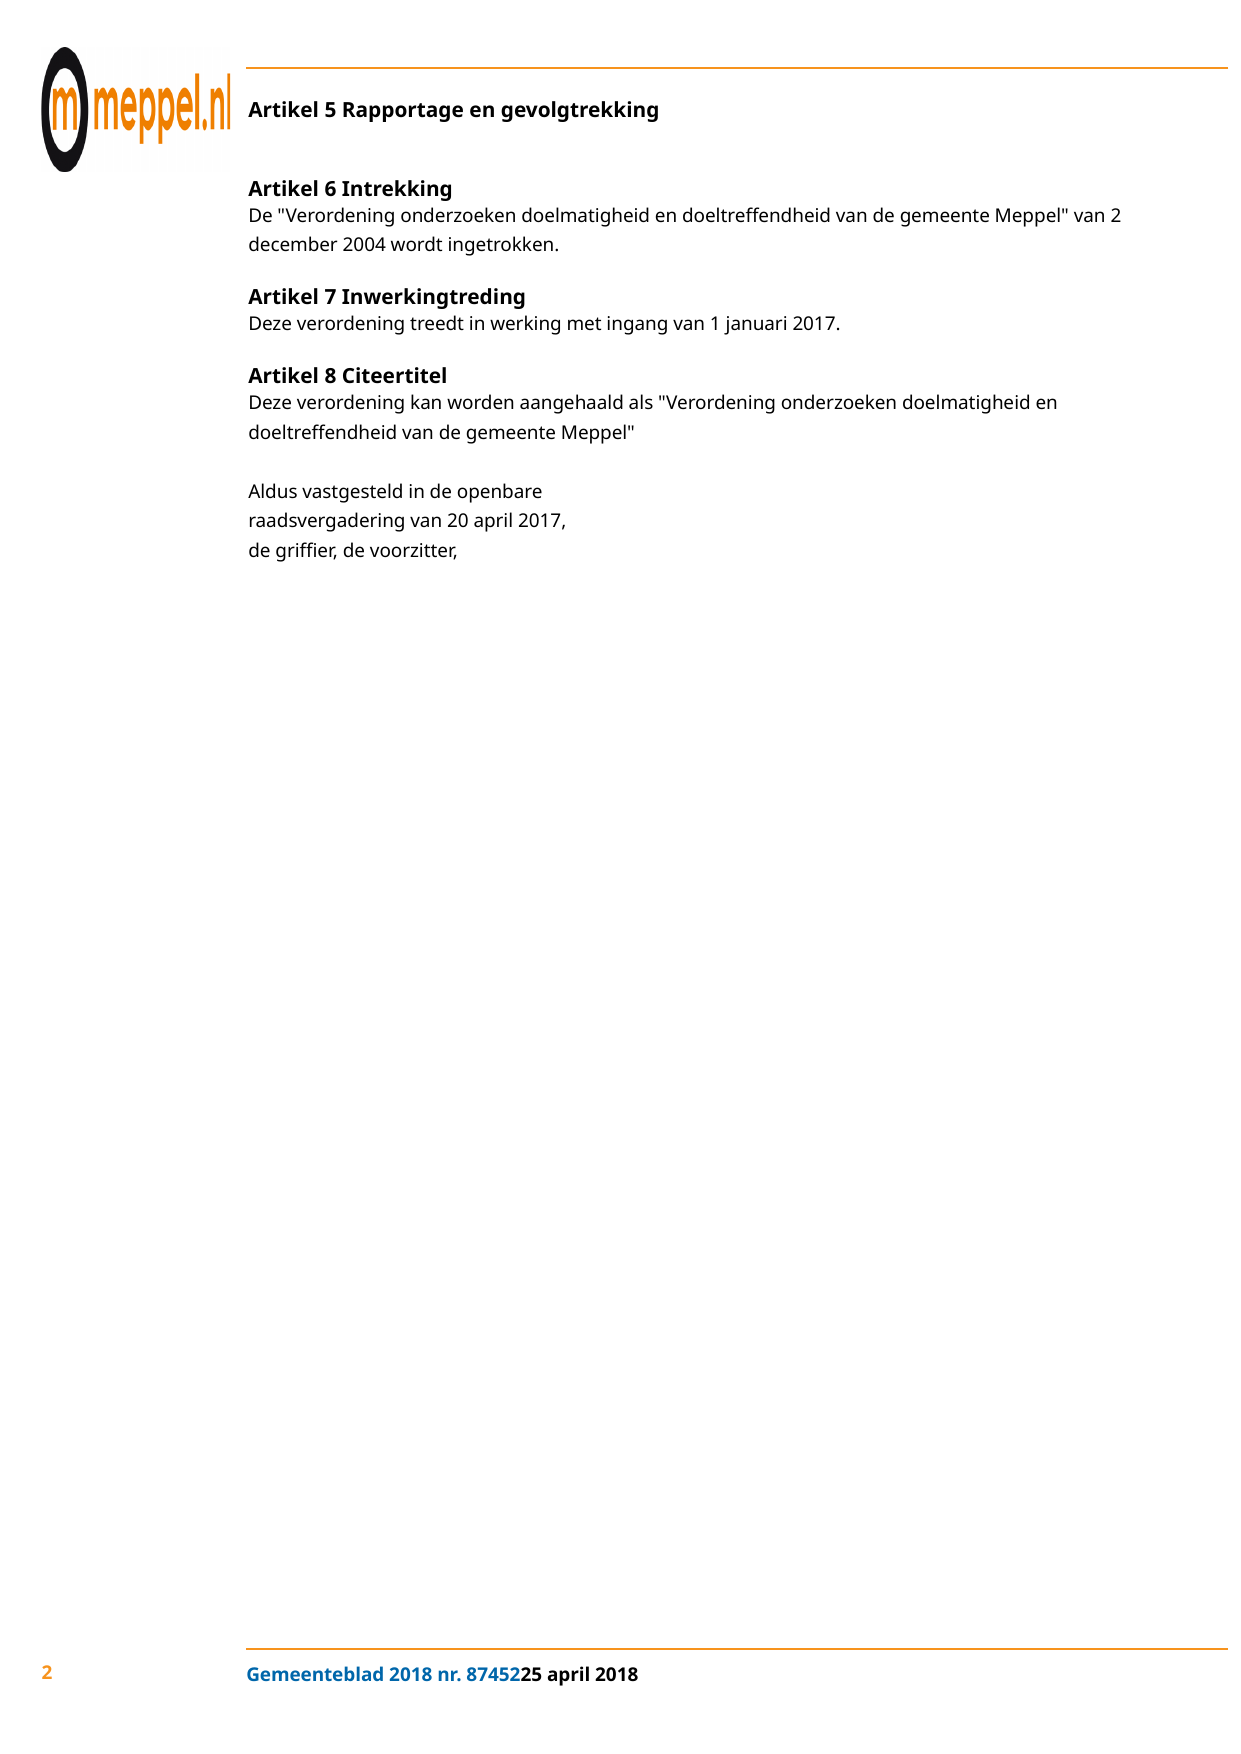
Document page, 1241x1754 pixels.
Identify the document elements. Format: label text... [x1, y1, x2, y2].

text Deze verordening kan worden aangehaald als "Verordening onderzoeken doelmatigheid en doeltreffendheid van de gemeente Meppel" [248, 389, 1152, 445]
text Artikel 8 Citeertitel [248, 361, 1152, 389]
text Deze verordening treedt in werking met ingang van 1 januari 2017. [248, 311, 1152, 336]
text de griffier, de voorzitter, [248, 537, 1152, 563]
text Aldus vastgesteld in de openbare [248, 478, 1152, 504]
text raadsvergadering van 20 april 2017, [248, 508, 1152, 533]
text Artikel 7 Inwerkingtreding [248, 282, 1152, 311]
text De "Verordening onderzoeken doelmatigheid en doeltreffendheid van de gemeente Meppel" van 2 december 2004 wordt ingetrokken. [248, 202, 1152, 257]
picture [41, 47, 231, 172]
text Artikel 5 Rapportage en gevolgtrekking [248, 95, 1152, 123]
text Artikel 6 Intrekking [248, 174, 1152, 202]
